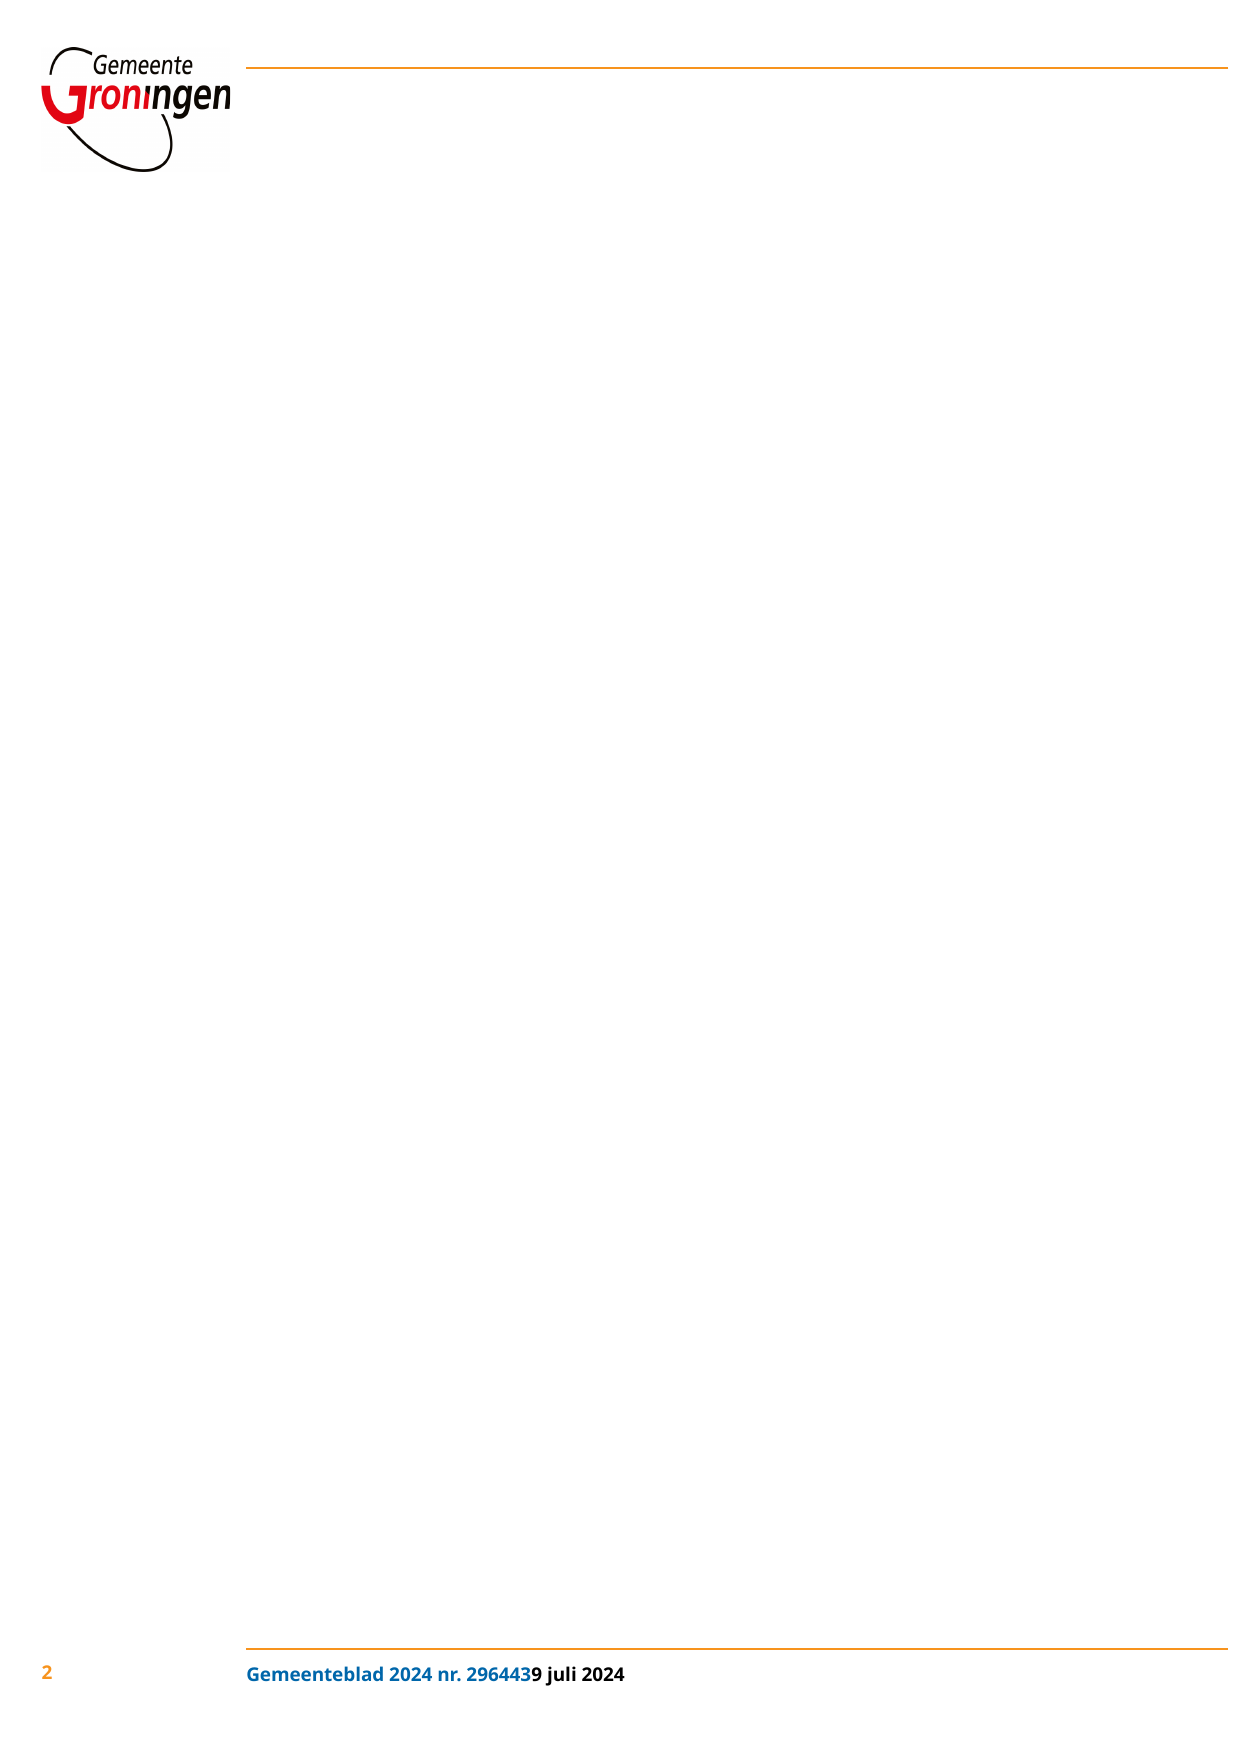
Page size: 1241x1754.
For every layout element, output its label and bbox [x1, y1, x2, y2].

picture [41, 47, 231, 172]
